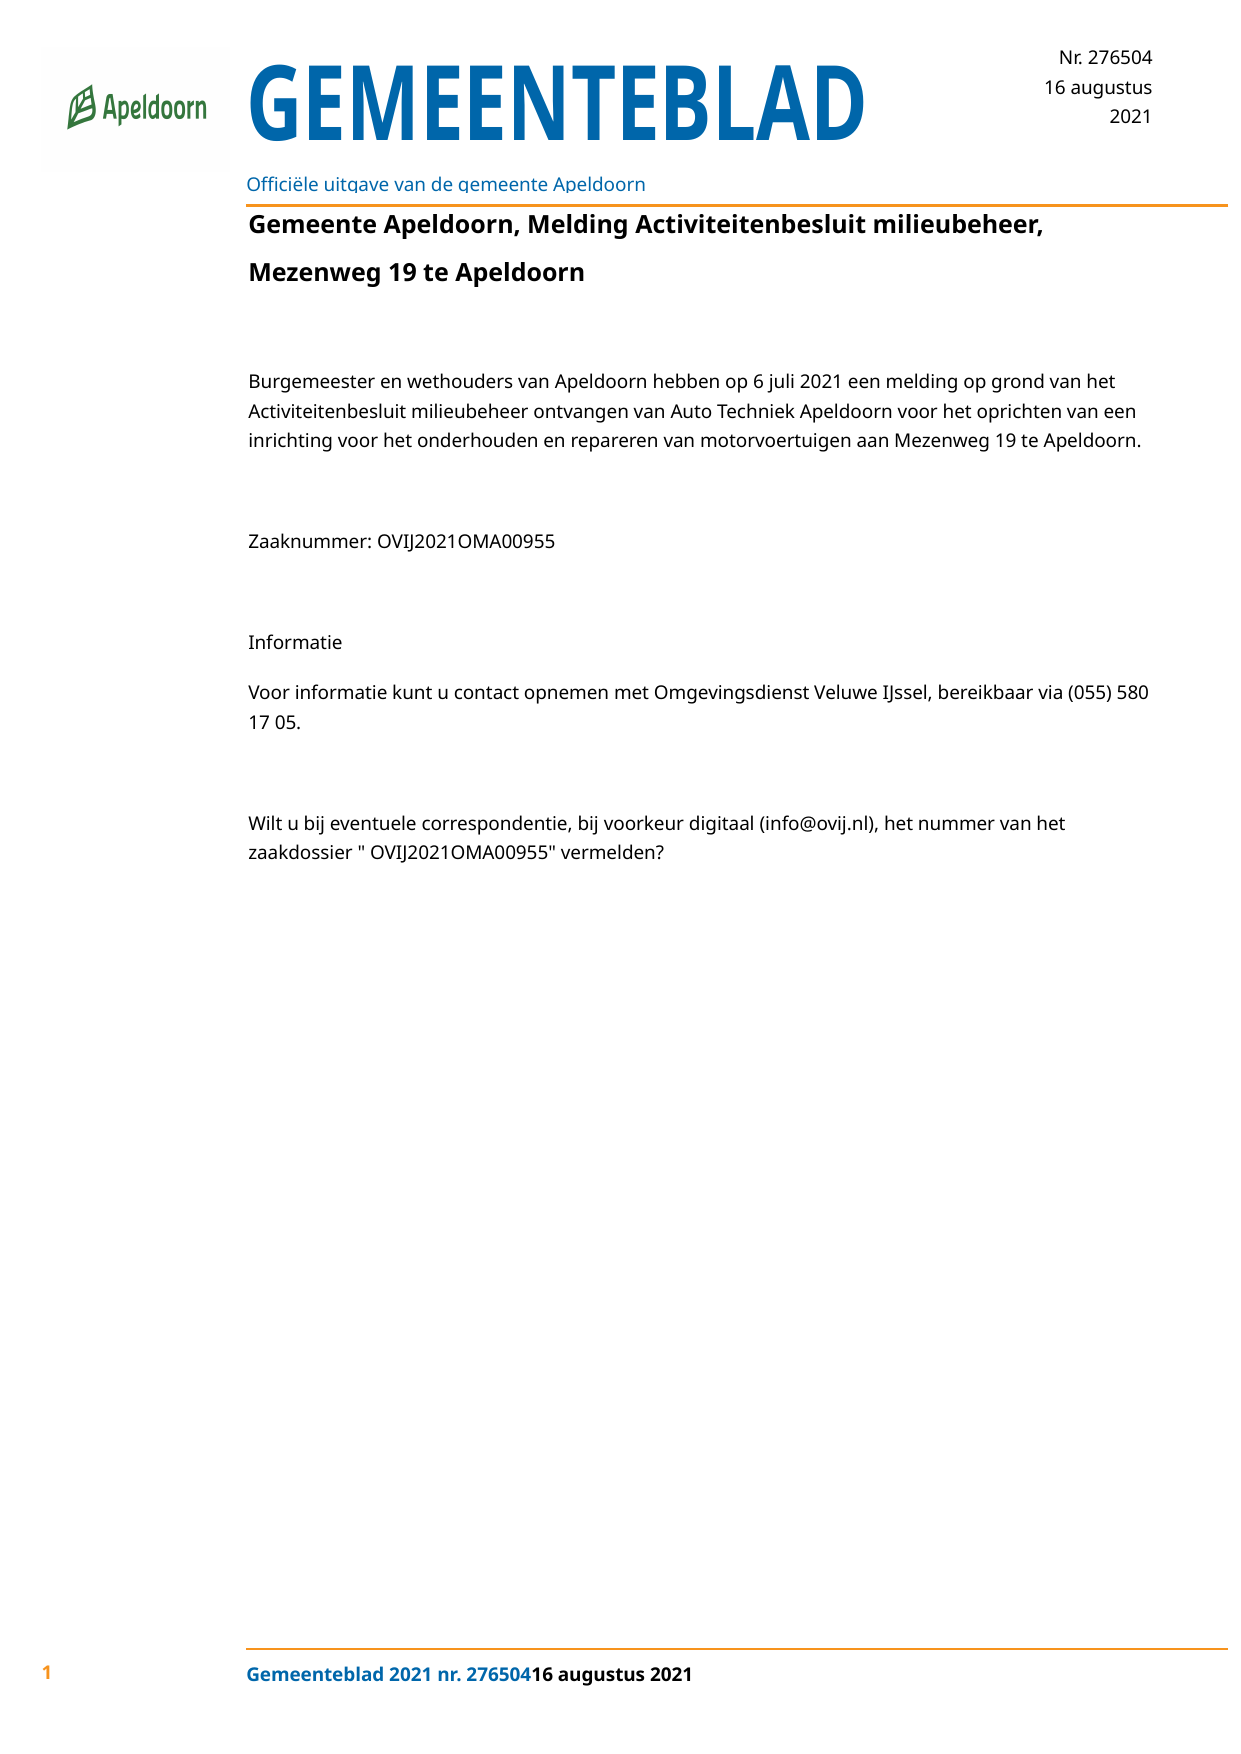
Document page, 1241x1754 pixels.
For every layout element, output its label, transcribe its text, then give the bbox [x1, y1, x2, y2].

text Informatie [248, 629, 1152, 655]
text Burgemeester en wethouders van Apeldoorn hebben op 6 juli 2021 een melding op grond van het Activiteitenbesluit milieubeheer ontvangen van Auto Techniek Apeldoorn voor het oprichten van een inrichting voor het onderhouden en repareren van motorvoertuigen aan Mezenweg 19 te Apeldoorn. [248, 368, 1152, 453]
text Voor informatie kunt u contact opnemen met Omgevingsdienst Veluwe IJssel, bereikbaar via (055) 580 17 05. [248, 679, 1152, 735]
text Wilt u bij eventuele correspondentie, bij voorkeur digitaal (info@ovij.nl), het nummer van het zaakdossier " OVIJ2021OMA00955" vermelden? [248, 810, 1152, 865]
picture [41, 47, 231, 172]
text Gemeente Apeldoorn, Melding Activiteitenbesluit milieubeheer, Mezenweg 19 te Apeldoorn [248, 207, 1152, 288]
text Zaaknummer: OVIJ2021OMA00955 [248, 528, 1152, 554]
